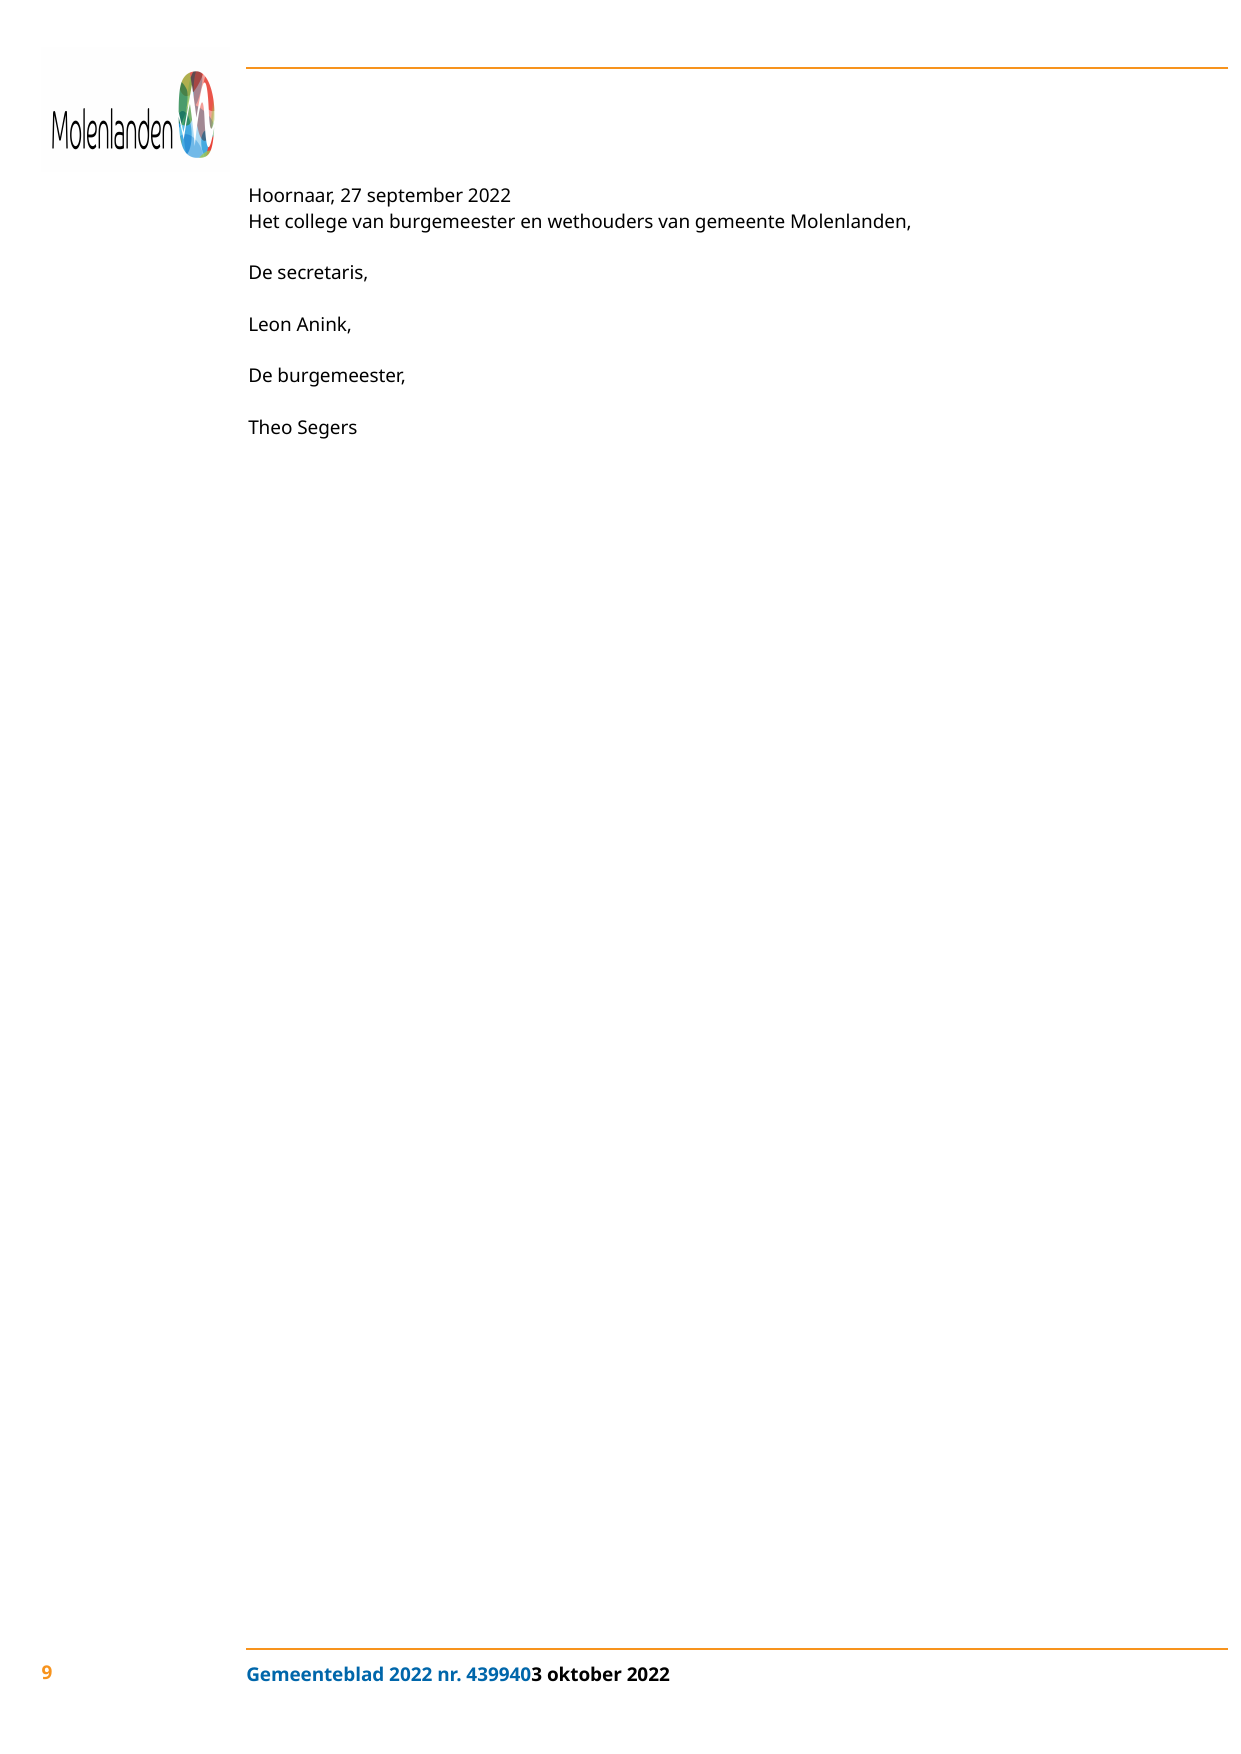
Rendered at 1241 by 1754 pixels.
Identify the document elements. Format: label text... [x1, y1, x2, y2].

picture [41, 47, 231, 172]
text Theo Segers [248, 414, 1152, 440]
text Hoornaar, 27 september 2022 [248, 182, 1152, 208]
text De burgemeester, [248, 362, 1152, 388]
text Het college van burgemeester en wethouders van gemeente Molenlanden, [248, 208, 1152, 234]
text De secretaris, [248, 259, 1152, 285]
text Leon Anink, [248, 311, 1152, 337]
